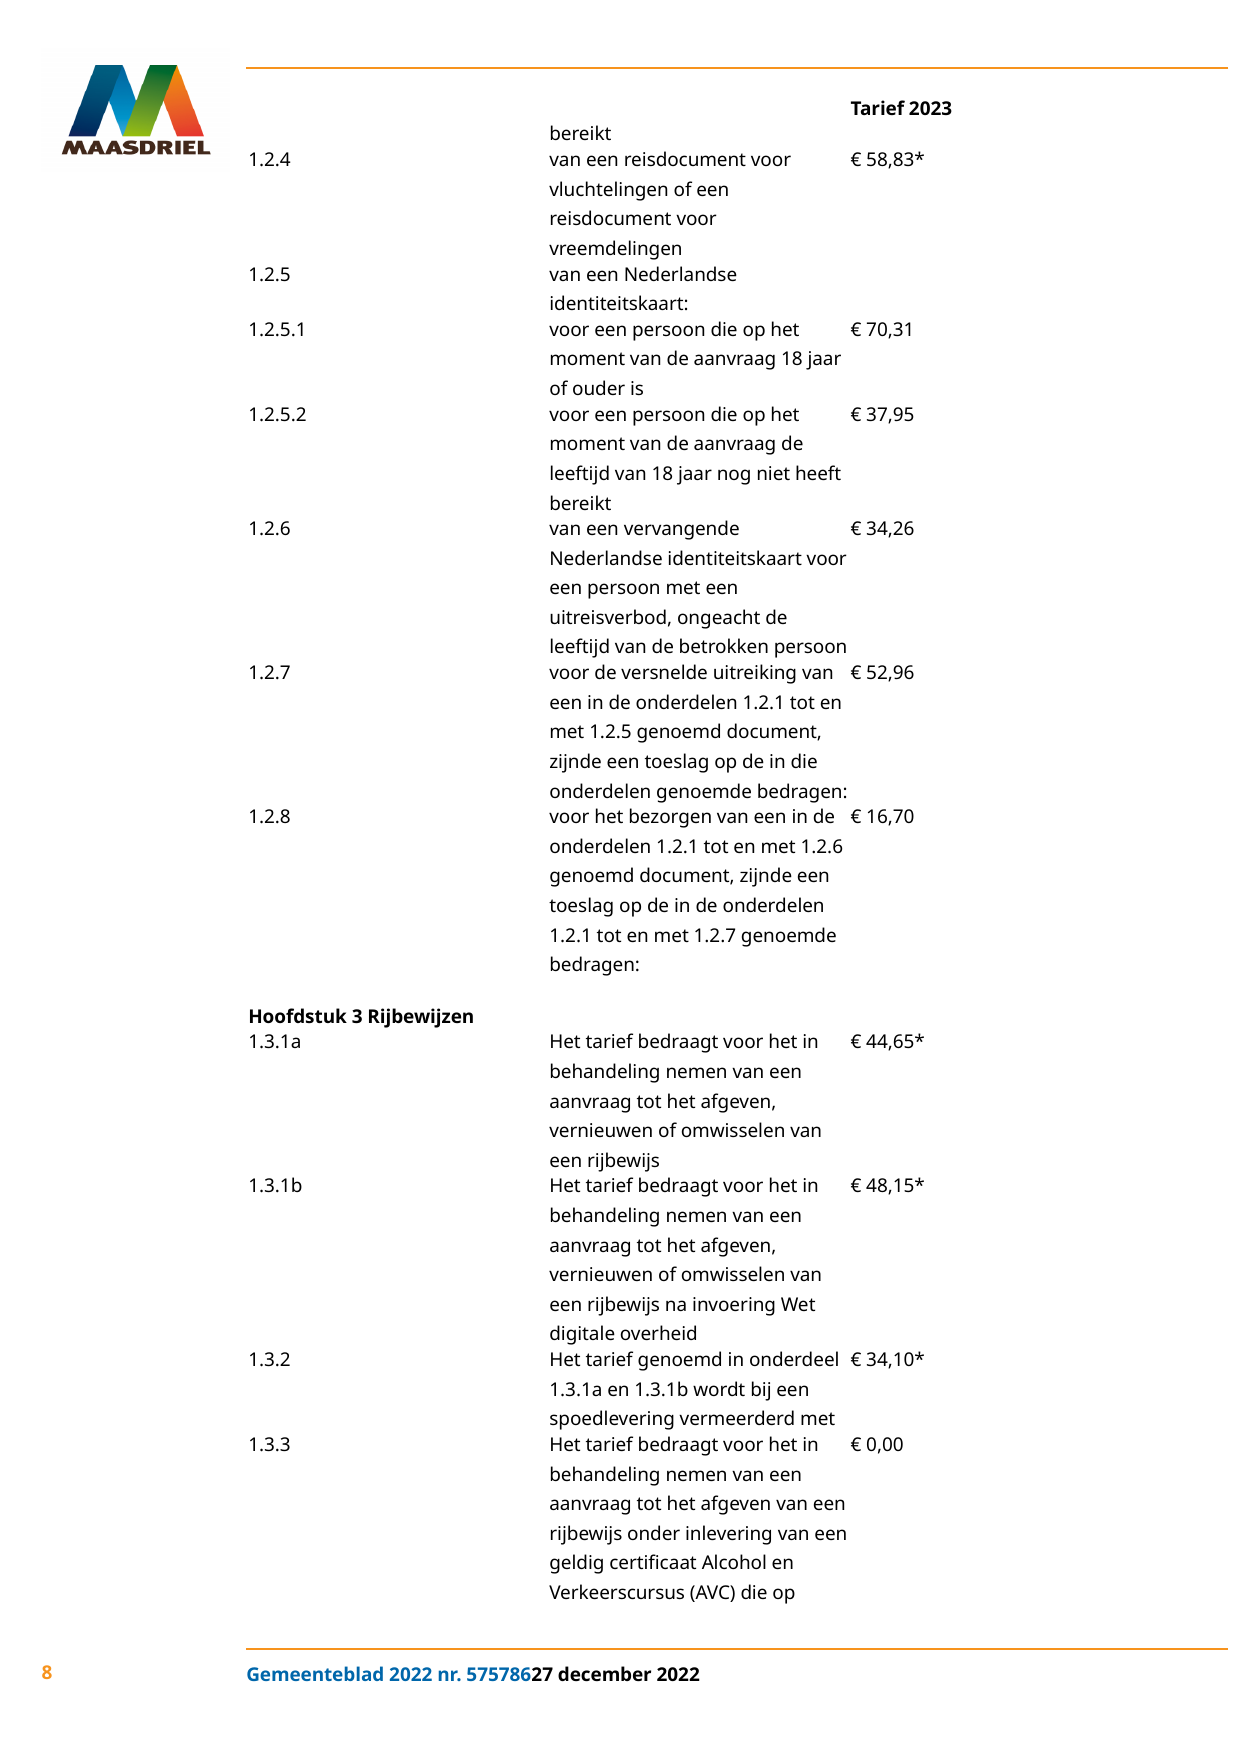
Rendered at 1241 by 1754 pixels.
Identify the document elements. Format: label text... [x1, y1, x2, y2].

table_header [248, 95, 549, 121]
table_cell € 16,70 [850, 804, 1152, 977]
picture [41, 47, 231, 172]
table_cell voor een persoon die op het moment van de aanvraag 18 jaar of ouder is [549, 316, 850, 401]
table_cell 1.2.8 [248, 804, 549, 977]
table_cell [850, 261, 1152, 316]
table_cell € 58,83* [850, 146, 1152, 261]
table_cell 1.3.3 [248, 1431, 549, 1605]
table_cell [850, 977, 1152, 1003]
table_cell 1.2.4 [248, 146, 549, 261]
table_cell € 52,96 [850, 660, 1152, 803]
table_cell 1.3.1b [248, 1173, 549, 1346]
table_cell voor de versnelde uitreiking van een in de onderdelen 1.2.1 tot en met 1.2.5 genoemd document, zijnde een toeslag op de in die onderdelen genoemde bedragen: [549, 660, 850, 803]
table_cell [549, 977, 850, 1003]
table_cell € 44,65* [850, 1029, 1152, 1173]
table_cell € 0,00 [850, 1431, 1152, 1605]
table_cell Het tarief bedraagt voor het in behandeling nemen van een aanvraag tot het afgeven van een rijbewijs onder inlevering van een geldig certificaat Alcohol en Verkeerscursus (AVC) die op [549, 1431, 850, 1605]
table_cell € 34,10* [850, 1346, 1152, 1431]
table_cell 1.2.5.1 [248, 316, 549, 401]
table_cell [248, 977, 549, 1003]
table_cell Het tarief bedraagt voor het in behandeling nemen van een aanvraag tot het afgeven, vernieuwen of omwisselen van een rijbewijs na invoering Wet digitale overheid [549, 1173, 850, 1346]
table_cell Het tarief genoemd in onderdeel 1.3.1a en 1.3.1b wordt bij een spoedlevering vermeerderd met [549, 1346, 850, 1431]
table_cell van een vervangende Nederlandse identiteitskaart voor een persoon met een uitreisverbod, ongeacht de leeftijd van de betrokken persoon [549, 515, 850, 659]
table_cell van een Nederlandse identiteitskaart: [549, 261, 850, 316]
table_header Tarief 2023 [850, 95, 1152, 121]
table_cell 1.2.7 [248, 660, 549, 803]
table_cell 1.2.5.2 [248, 401, 549, 515]
table_cell € 70,31 [850, 316, 1152, 401]
table_cell bereikt [549, 121, 850, 146]
table_header [549, 95, 850, 121]
table_cell 1.2.6 [248, 515, 549, 659]
table_cell € 34,26 [850, 515, 1152, 659]
table_cell 1.3.2 [248, 1346, 549, 1431]
table_cell [850, 121, 1152, 146]
table_cell voor het bezorgen van een in de onderdelen 1.2.1 tot en met 1.2.6 genoemd document, zijnde een toeslag op de in de onderdelen 1.2.1 tot en met 1.2.7 genoemde bedragen: [549, 804, 850, 977]
table_cell 1.3.1a [248, 1029, 549, 1173]
table_cell van een reisdocument voor vluchtelingen of een reisdocument voor vreemdelingen [549, 146, 850, 261]
table_cell voor een persoon die op het moment van de aanvraag de leeftijd van 18 jaar nog niet heeft bereikt [549, 401, 850, 515]
table_cell 1.2.5 [248, 261, 549, 316]
table_cell € 37,95 [850, 401, 1152, 515]
table_cell [850, 1003, 1152, 1029]
table_cell Hoofdstuk 3 Rijbewijzen [248, 1003, 850, 1029]
table_cell Het tarief bedraagt voor het in behandeling nemen van een aanvraag tot het afgeven, vernieuwen of omwisselen van een rijbewijs [549, 1029, 850, 1173]
table_cell [248, 121, 549, 146]
table_cell € 48,15* [850, 1173, 1152, 1346]
